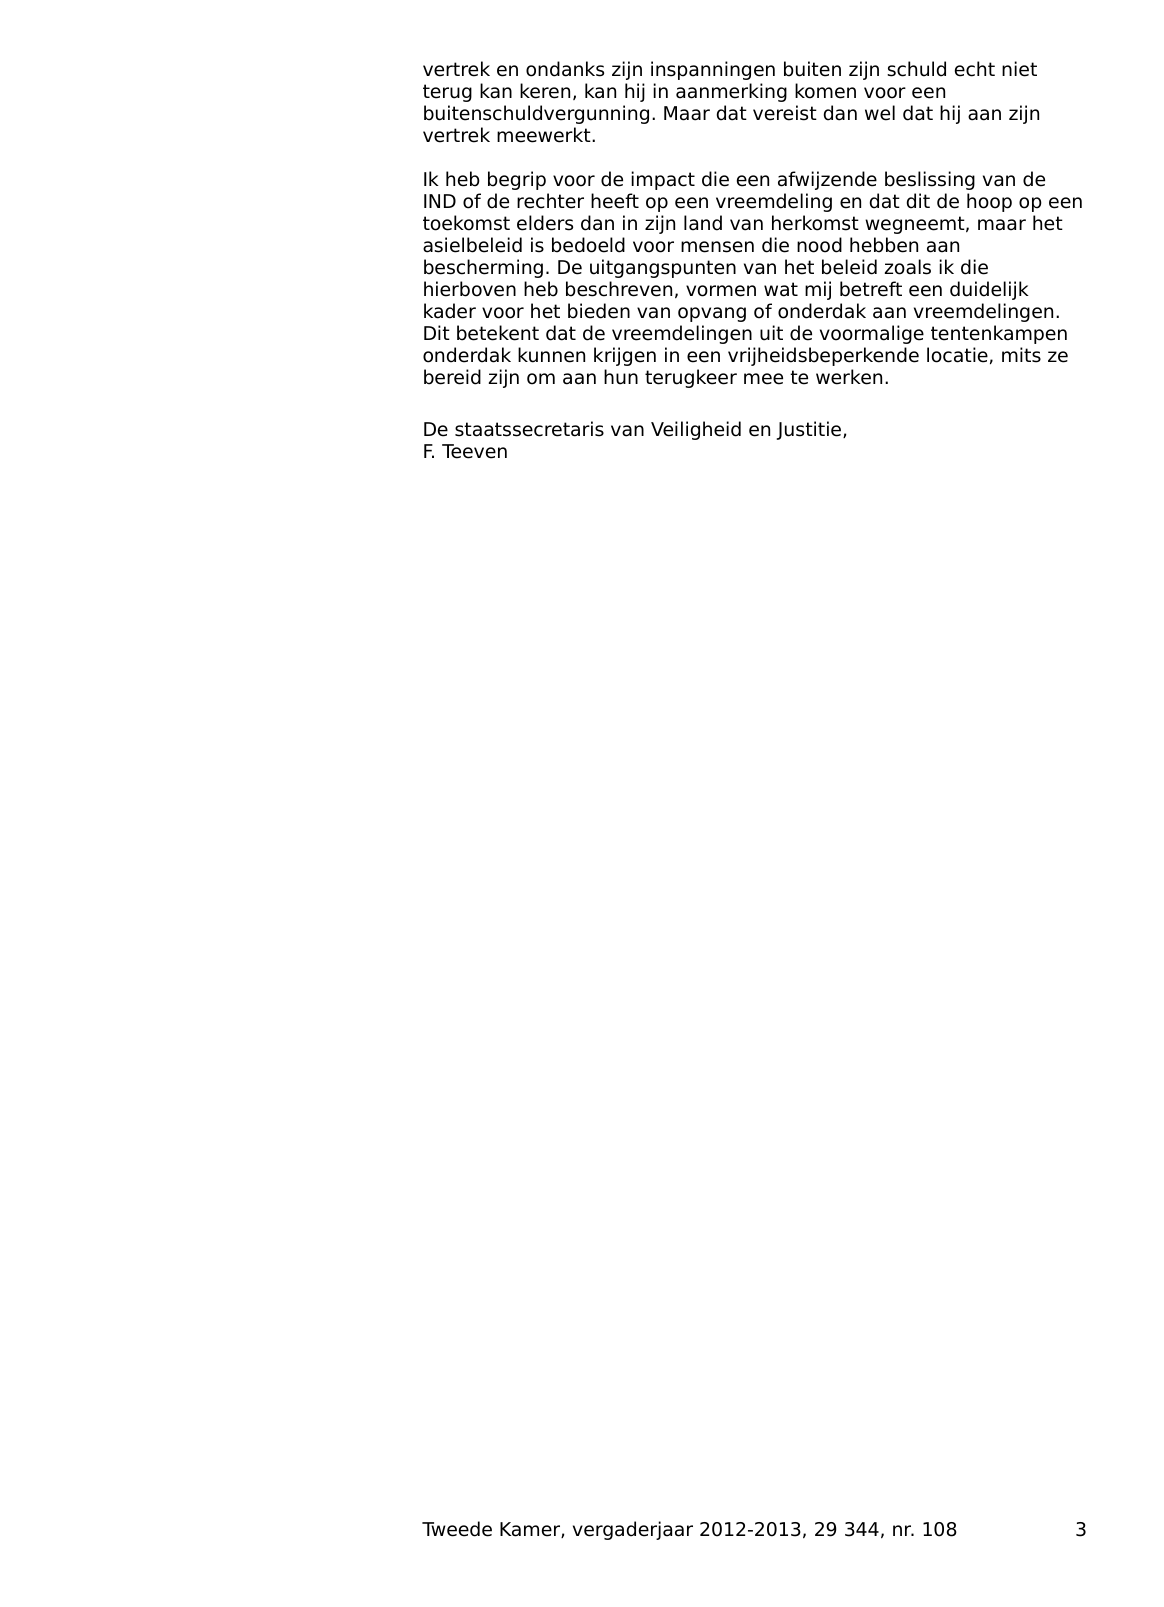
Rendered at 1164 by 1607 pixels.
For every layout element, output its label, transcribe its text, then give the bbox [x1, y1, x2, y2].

text De staatssecretaris van Veiligheid en Justitie, F. Teeven [422, 419, 1087, 463]
text vertrek en ondanks zijn inspanningen buiten zijn schuld echt niet terug kan keren, kan hij in aanmerking komen voor een buitenschuldvergunning. Maar dat vereist dan wel dat hij aan zijn vertrek meewerkt. [422, 59, 1087, 147]
text Ik heb begrip voor de impact die een afwijzende beslissing van de IND of de rechter heeft op een vreemdeling en dat dit de hoop op een toekomst elders dan in zijn land van herkomst wegneemt, maar het asielbeleid is bedoeld voor mensen die nood hebben aan bescherming. De uitgangspunten van het beleid zoals ik die hierboven heb beschreven, vormen wat mij betreft een duidelijk kader voor het bieden van opvang of onderdak aan vreemdelingen. Dit betekent dat de vreemdelingen uit de voormalige tentenkampen onderdak kunnen krijgen in een vrijheidsbeperkende locatie, mits ze bereid zijn om aan hun terugkeer mee te werken. [422, 169, 1087, 389]
